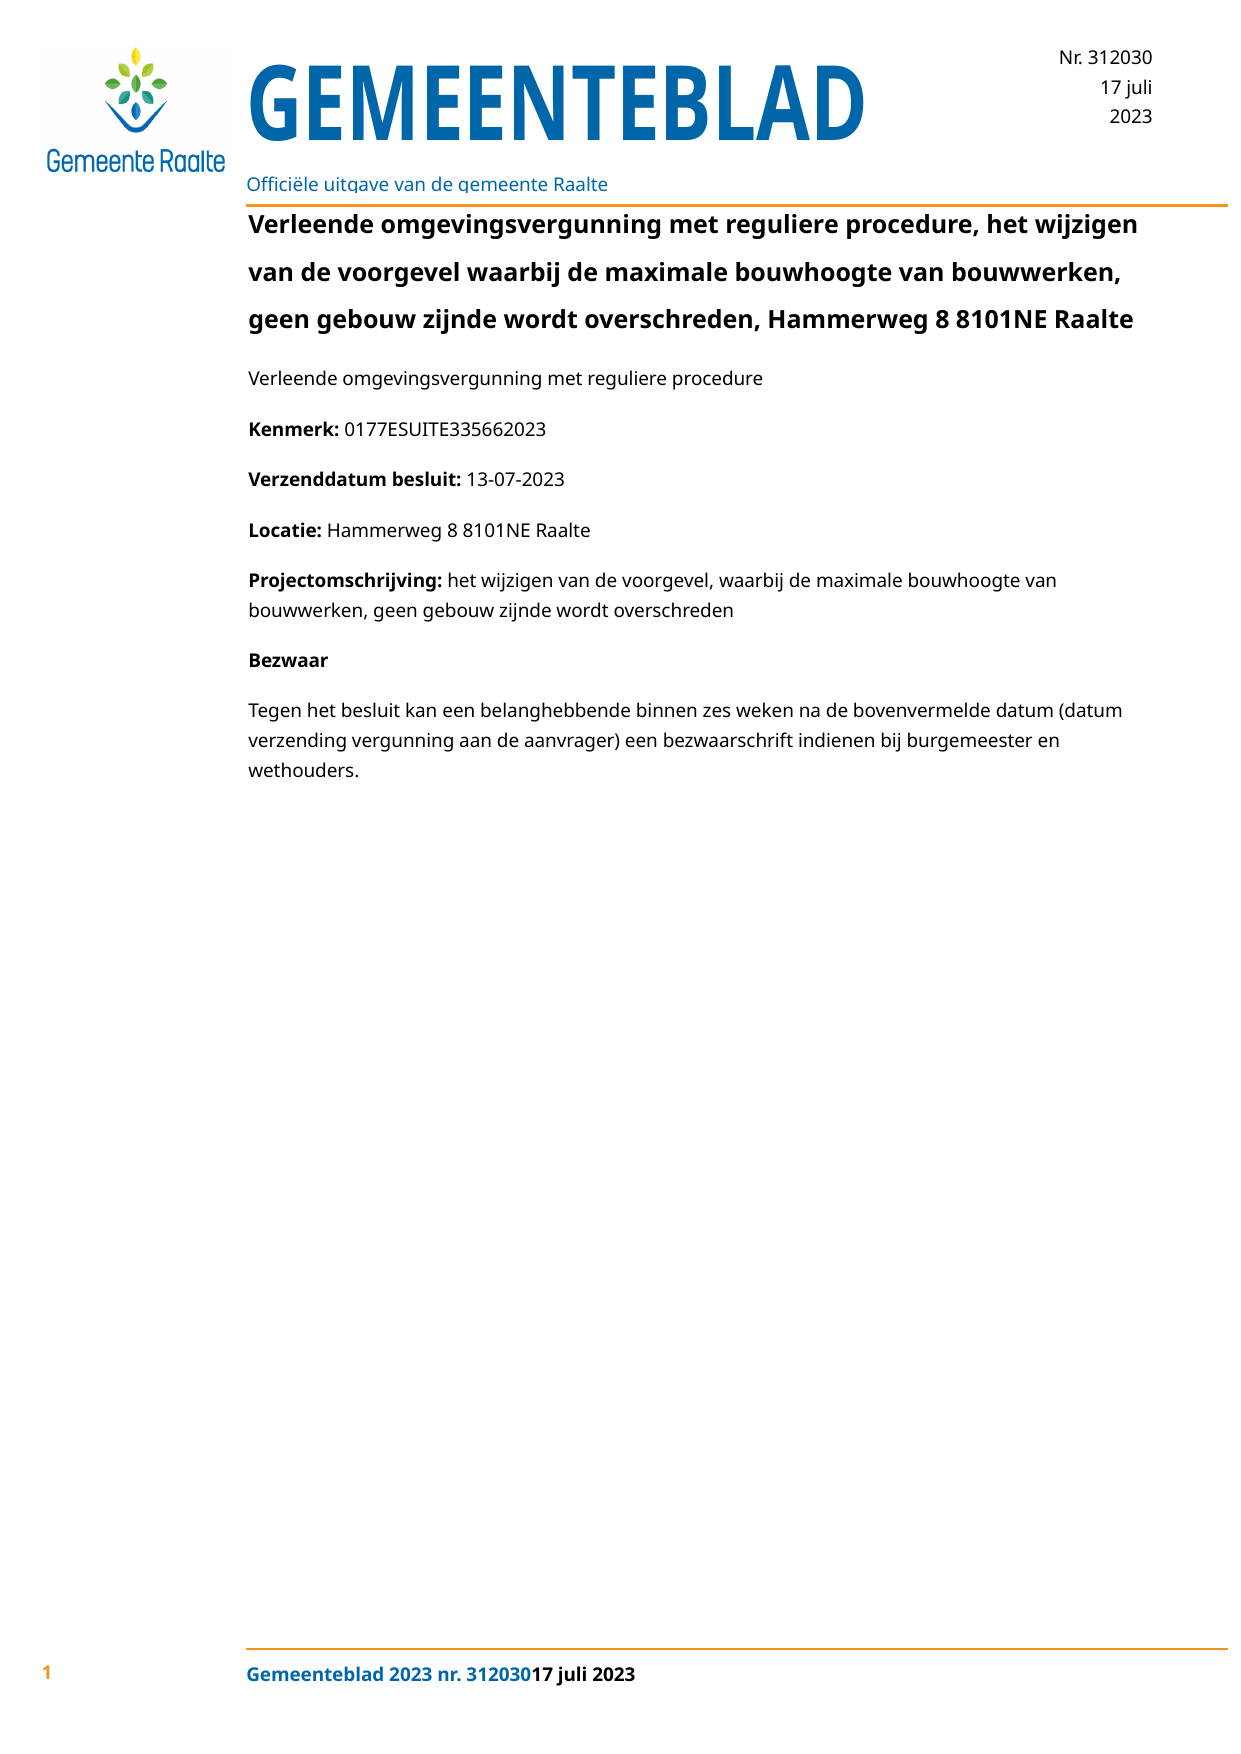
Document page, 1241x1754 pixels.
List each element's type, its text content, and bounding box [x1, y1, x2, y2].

text Kenmerk: 0177ESUITE335662023 [248, 416, 1152, 442]
text Verleende omgevingsvergunning met reguliere procedure, het wijzigen van de voorgevel waarbij de maximale bouwhoogte van bouwwerken, geen gebouw zijnde wordt overschreden, Hammerweg 8 8101NE Raalte [248, 207, 1152, 336]
text Locatie: Hammerweg 8 8101NE Raalte [248, 517, 1152, 542]
text Verleende omgevingsvergunning met reguliere procedure [248, 366, 1152, 391]
text Bezwaar [248, 647, 1152, 673]
text Projectomschrijving: het wijzigen van de voorgevel, waarbij de maximale bouwhoogte van bouwwerken, geen gebouw zijnde wordt overschreden [248, 567, 1152, 622]
picture [41, 47, 231, 172]
text Tegen het besluit kan een belanghebbende binnen zes weken na de bovenvermelde datum (datum verzending vergunning aan de aanvrager) een bezwaarschrift indienen bij burgemeester en wethouders. [248, 698, 1152, 782]
text Verzenddatum besluit: 13-07-2023 [248, 466, 1152, 492]
